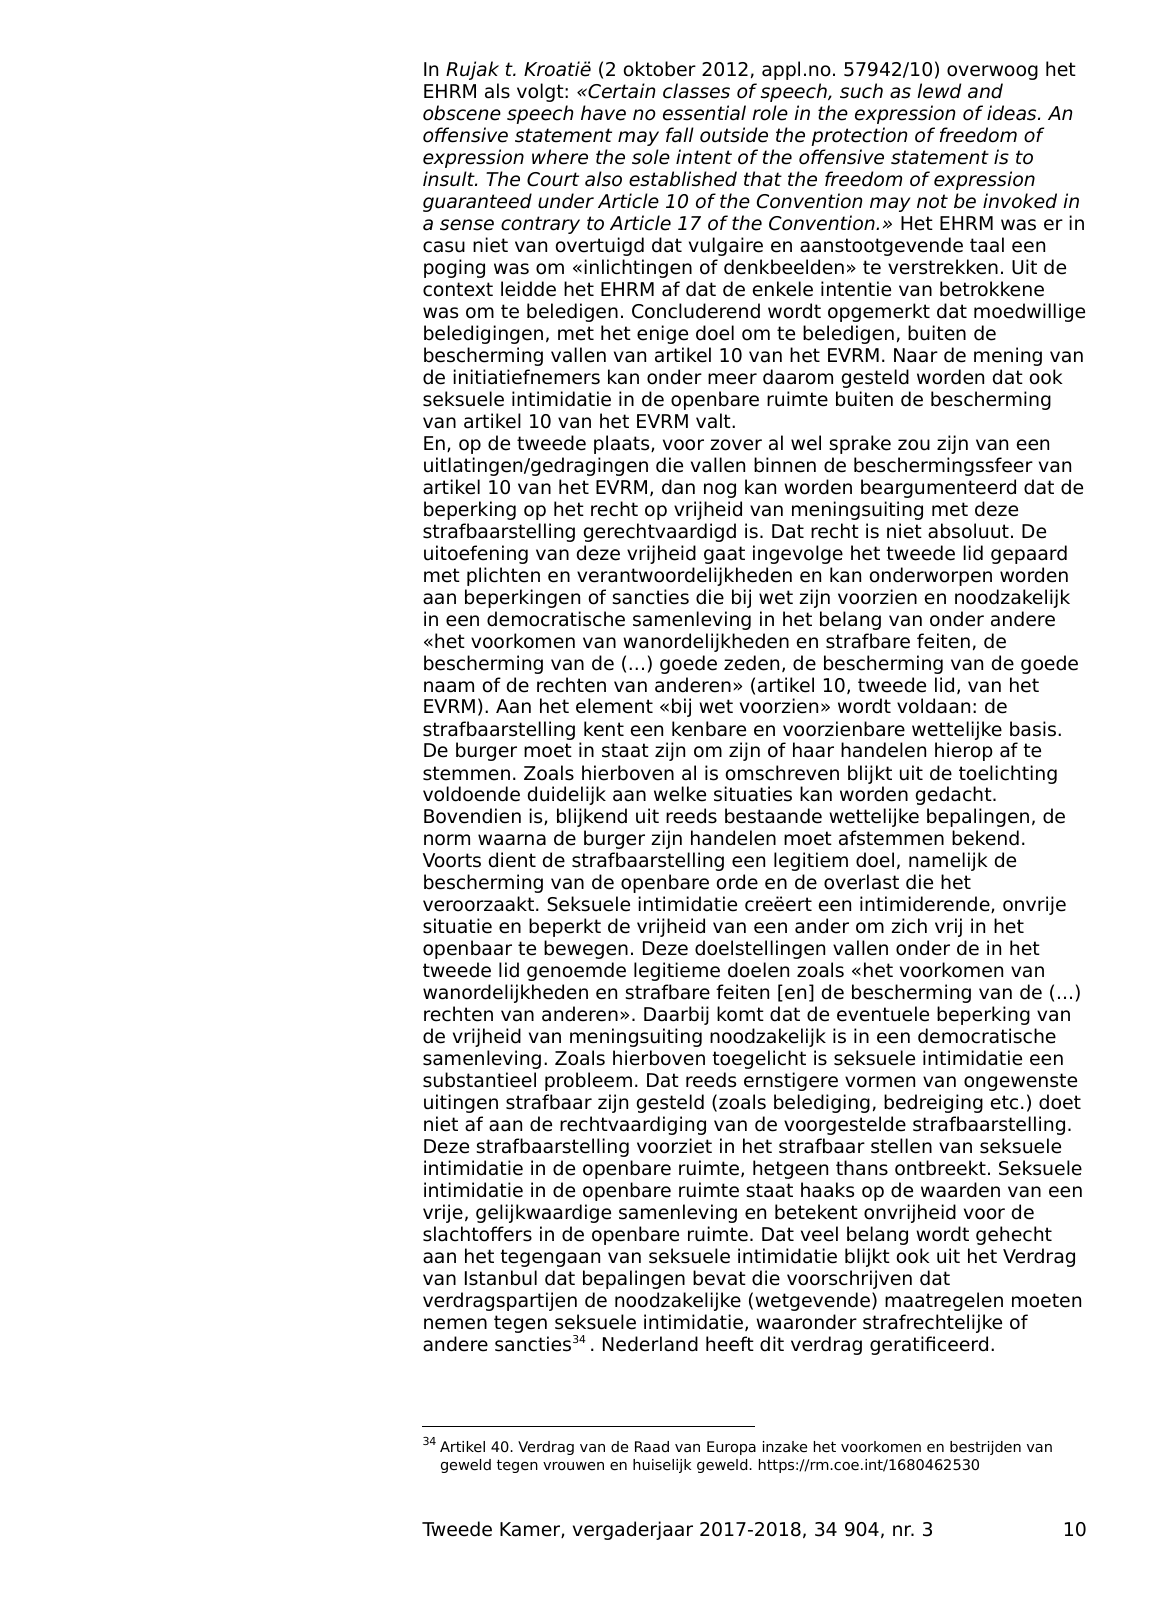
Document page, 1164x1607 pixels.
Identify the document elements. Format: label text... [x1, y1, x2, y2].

text En, op de tweede plaats, voor zover al wel sprake zou zijn van een uitlatingen/gedragingen die vallen binnen de beschermingssfeer van artikel 10 van het EVRM, dan nog kan worden beargumenteerd dat de beperking op het recht op vrijheid van meningsuiting met deze strafbaarstelling gerechtvaardigd is. Dat recht is niet absoluut. De uitoefening van deze vrijheid gaat ingevolge het tweede lid gepaard met plichten en verantwoordelijkheden en kan onderworpen worden aan beperkingen of sancties die bij wet zijn voorzien en noodzakelijk in een democratische samenleving in het belang van onder andere «het voorkomen van wanordelijkheden en strafbare feiten, de bescherming van de (...) goede zeden, de bescherming van de goede naam of de rechten van anderen» (artikel 10, tweede lid, van het EVRM). Aan het element «bij wet voorzien» wordt voldaan: de strafbaarstelling kent een kenbare en voorzienbare wettelijke basis. De burger moet in staat zijn om zijn of haar handelen hierop af te stemmen. Zoals hierboven al is omschreven blijkt uit de toelichting voldoende duidelijk aan welke situaties kan worden gedacht. Bovendien is, blijkend uit reeds bestaande wettelijke bepalingen, de norm waarna de burger zijn handelen moet afstemmen bekend. [422, 433, 1087, 850]
text Artikel 40. Verdrag van de Raad van Europa inzake het voorkomen en bestrijden van geweld tegen vrouwen en huiselijk geweld. https://rm.coe.int/1680462530 [422, 1435, 1087, 1474]
text Voorts dient de strafbaarstelling een legitiem doel, namelijk de bescherming van de openbare orde en de overlast die het veroorzaakt. Seksuele intimidatie creëert een intimiderende, onvrije situatie en beperkt de vrijheid van een ander om zich vrij in het openbaar te bewegen. Deze doelstellingen vallen onder de in het tweede lid genoemde legitieme doelen zoals «het voorkomen van wanordelijkheden en strafbare feiten [en] de bescherming van de (...) rechten van anderen». Daarbij komt dat de eventuele beperking van de vrijheid van meningsuiting noodzakelijk is in een democratische samenleving. Zoals hierboven toegelicht is seksuele intimidatie een substantieel probleem. Dat reeds ernstigere vormen van ongewenste uitingen strafbaar zijn gesteld (zoals belediging, bedreiging etc.) doet niet af aan de rechtvaardiging van de voorgestelde strafbaarstelling. Deze strafbaarstelling voorziet in het strafbaar stellen van seksuele intimidatie in de openbare ruimte, hetgeen thans ontbreekt. Seksuele intimidatie in de openbare ruimte staat haaks op de waarden van een vrije, gelijkwaardige samenleving en betekent onvrijheid voor de slachtoffers in de openbare ruimte. Dat veel belang wordt gehecht aan het tegengaan van seksuele intimidatie blijkt ook uit het Verdrag van Istanbul dat bepalingen bevat die voorschrijven dat verdragspartijen de noodzakelijke (wetgevende) maatregelen moeten nemen tegen seksuele intimidatie, waaronder strafrechtelijke of andere sancties. Nederland heeft dit verdrag geratificeerd. [422, 850, 1087, 1356]
text In Rujak t. Kroatië (2 oktober 2012, appl.no. 57942/10) overwoog het EHRM als volgt: «Certain classes of speech, such as lewd and obscene speech have no essential role in the expression of ideas. An offensive statement may fall outside the protection of freedom of expression where the sole intent of the offensive statement is to insult. The Court also established that the freedom of expression guaranteed under Article 10 of the Convention may not be invoked in a sense contrary to Article 17 of the Convention.» Het EHRM was er in casu niet van overtuigd dat vulgaire en aanstootgevende taal een poging was om «inlichtingen of denkbeelden» te verstrekken. Uit de context leidde het EHRM af dat de enkele intentie van betrokkene was om te beledigen. Concluderend wordt opgemerkt dat moedwillige beledigingen, met het enige doel om te beledigen, buiten de bescherming vallen van artikel 10 van het EVRM. Naar de mening van de initiatiefnemers kan onder meer daarom gesteld worden dat ook seksuele intimidatie in de openbare ruimte buiten de bescherming van artikel 10 van het EVRM valt. [422, 59, 1087, 433]
